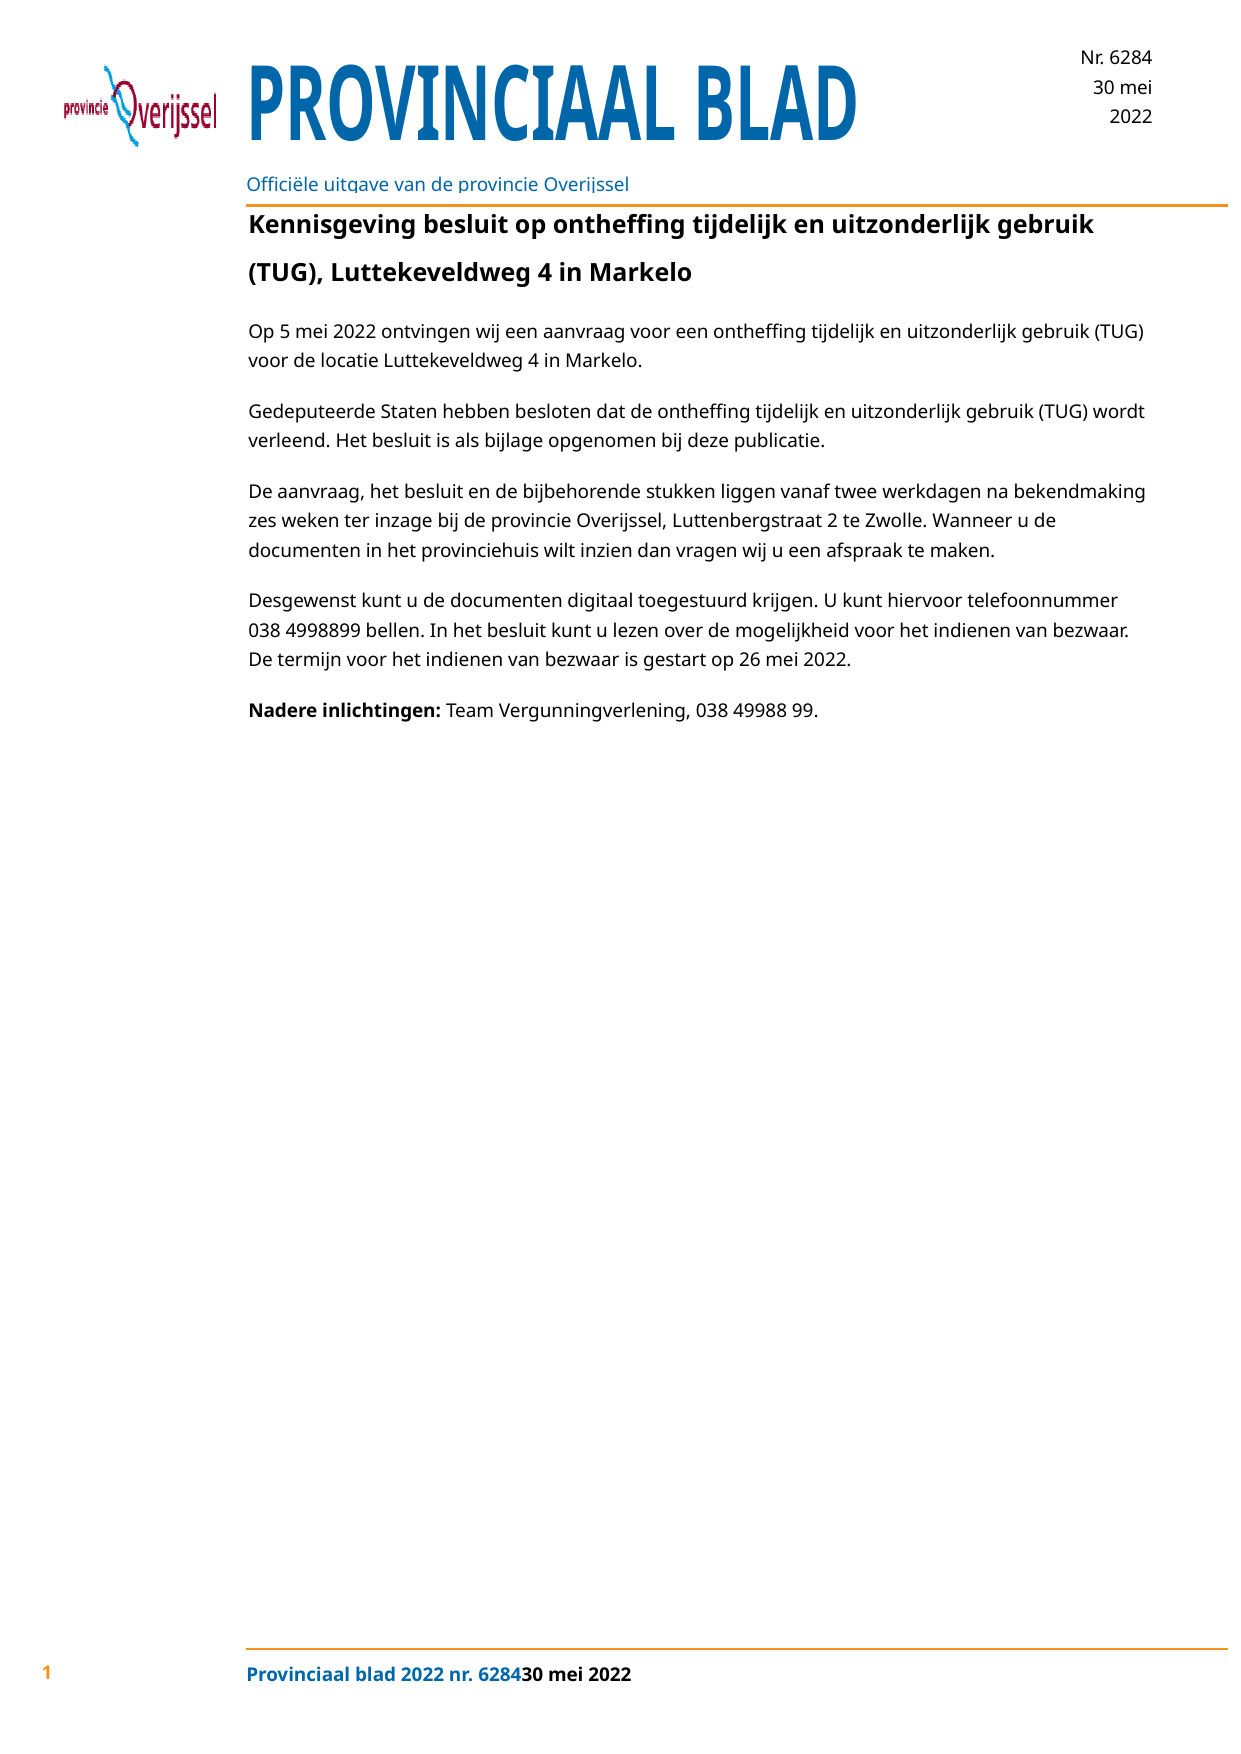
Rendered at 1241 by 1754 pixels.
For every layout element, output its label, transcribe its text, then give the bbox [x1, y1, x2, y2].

text Gedeputeerde Staten hebben besloten dat de ontheffing tijdelijk en uitzonderlijk gebruik (TUG) wordt verleend. Het besluit is als bijlage opgenomen bij deze publicatie. [248, 398, 1152, 453]
text Desgewenst kunt u de documenten digitaal toegestuurd krijgen. U kunt hiervoor telefoonnummer 038 4998899 bellen. In het besluit kunt u lezen over de mogelijkheid voor het indienen van bezwaar. De termijn voor het indienen van bezwaar is gestart op 26 mei 2022. [248, 587, 1152, 672]
text Op 5 mei 2022 ontvingen wij een aanvraag voor een ontheffing tijdelijk en uitzonderlijk gebruik (TUG) voor de locatie Luttekeveldweg 4 in Markelo. [248, 318, 1152, 373]
text De aanvraag, het besluit en de bijbehorende stukken liggen vanaf twee werkdagen na bekendmaking zes weken ter inzage bij de provincie Overijssel, Luttenbergstraat 2 te Zwolle. Wanneer u de documenten in het provinciehuis wilt inzien dan vragen wij u een afspraak te maken. [248, 478, 1152, 563]
text Nadere inlichtingen: Team Vergunningverlening, 038 49988 99. [248, 697, 1152, 723]
picture [41, 47, 231, 172]
text Kennisgeving besluit op ontheffing tijdelijk en uitzonderlijk gebruik (TUG), Luttekeveldweg 4 in Markelo [248, 207, 1152, 288]
